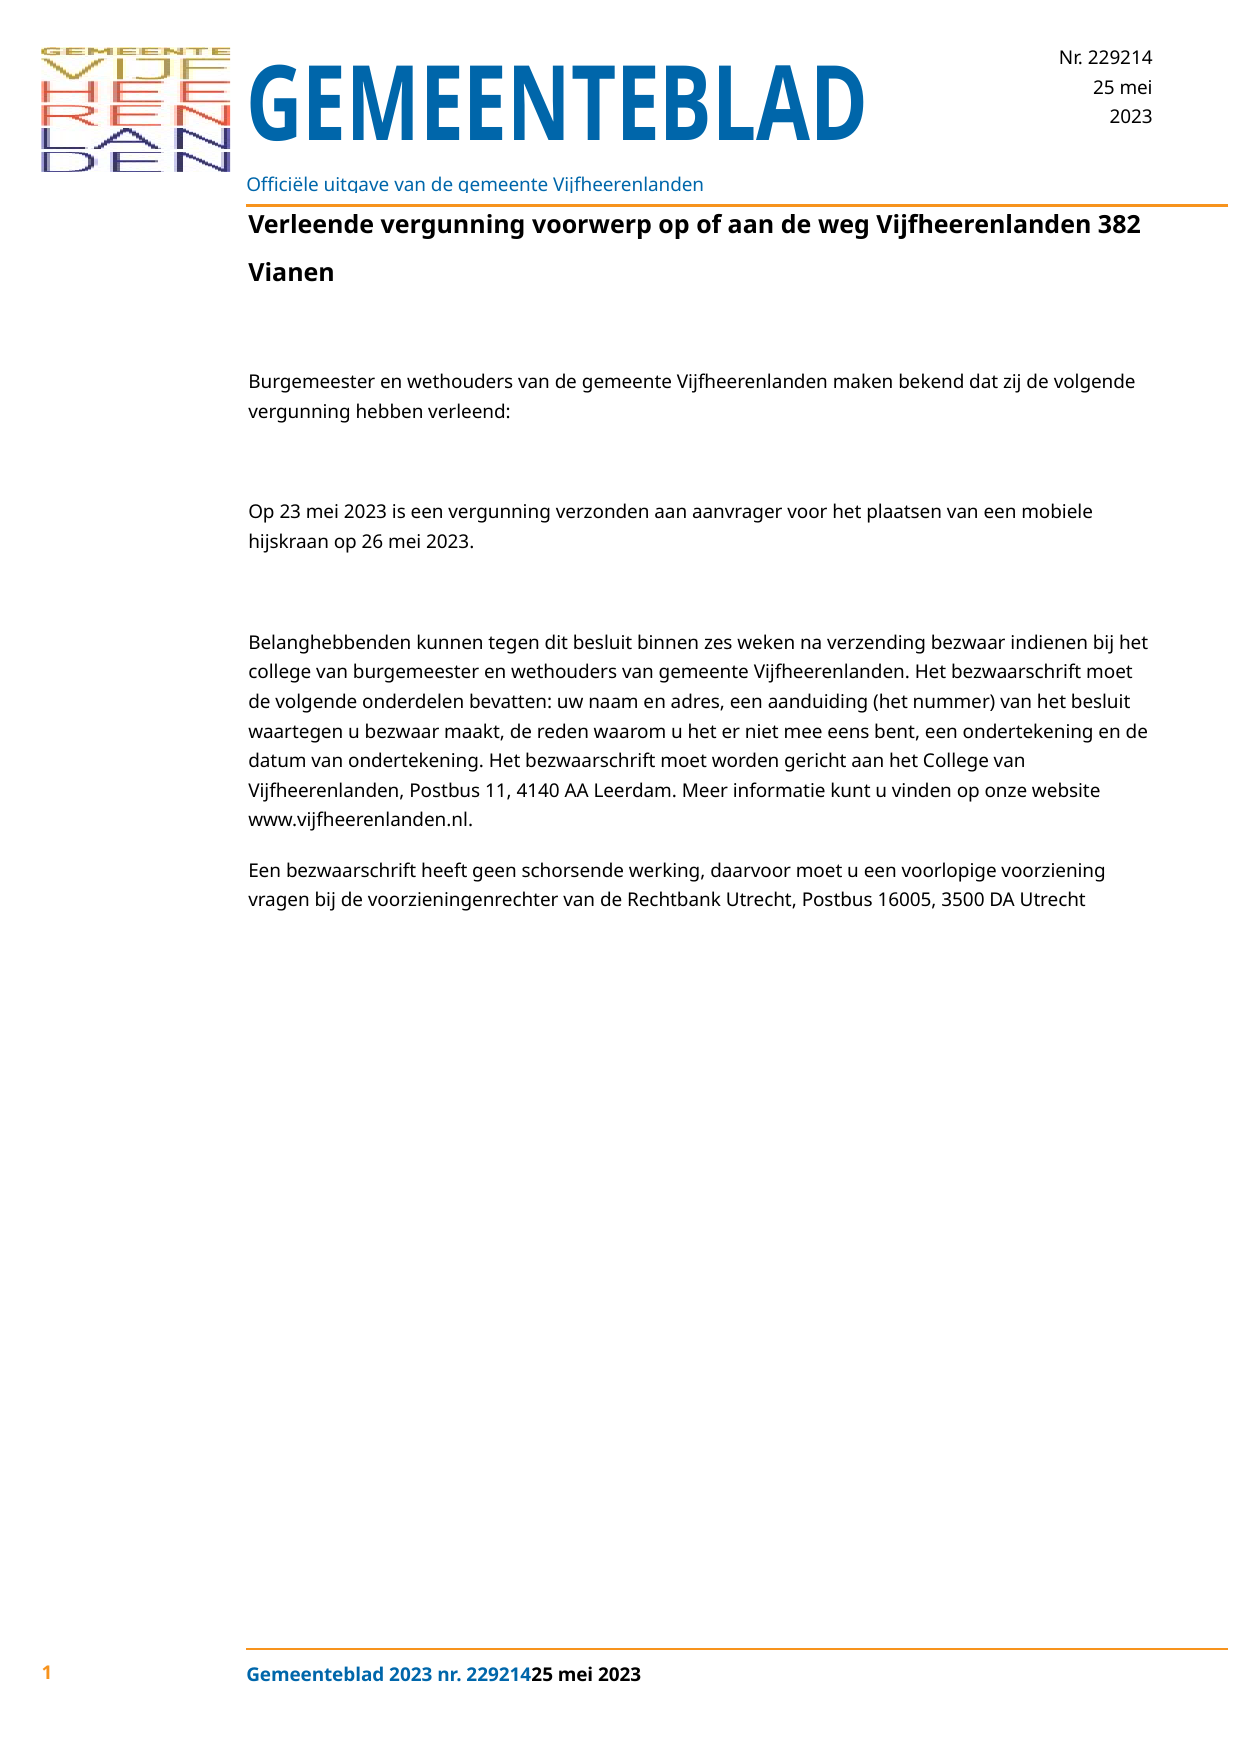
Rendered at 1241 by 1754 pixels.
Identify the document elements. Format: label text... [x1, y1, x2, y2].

text Een bezwaarschrift heeft geen schorsende werking, daarvoor moet u een voorlopige voorziening vragen bij de voorzieningenrechter van de Rechtbank Utrecht, Postbus 16005, 3500 DA Utrecht [248, 857, 1152, 912]
text Verleende vergunning voorwerp op of aan de weg Vijfheerenlanden 382 Vianen [248, 207, 1152, 288]
text Burgemeester en wethouders van de gemeente Vijfheerenlanden maken bekend dat zij de volgende vergunning hebben verleend: [248, 368, 1152, 424]
text Op 23 mei 2023 is een vergunning verzonden aan aanvrager voor het plaatsen van een mobiele hijskraan op 26 mei 2023. [248, 499, 1152, 554]
picture [41, 47, 231, 172]
text Belanghebbenden kunnen tegen dit besluit binnen zes weken na verzending bezwaar indienen bij het college van burgemeester en wethouders van gemeente Vijfheerenlanden. Het bezwaarschrift moet de volgende onderdelen bevatten: uw naam en adres, een aanduiding (het nummer) van het besluit waartegen u bezwaar maakt, de reden waarom u het er niet mee eens bent, een ondertekening en de datum van ondertekening. Het bezwaarschrift moet worden gericht aan het College van Vijfheerenlanden, Postbus 11, 4140 AA Leerdam. Meer informatie kunt u vinden op onze website www.vijfheerenlanden.nl. [248, 629, 1152, 832]
